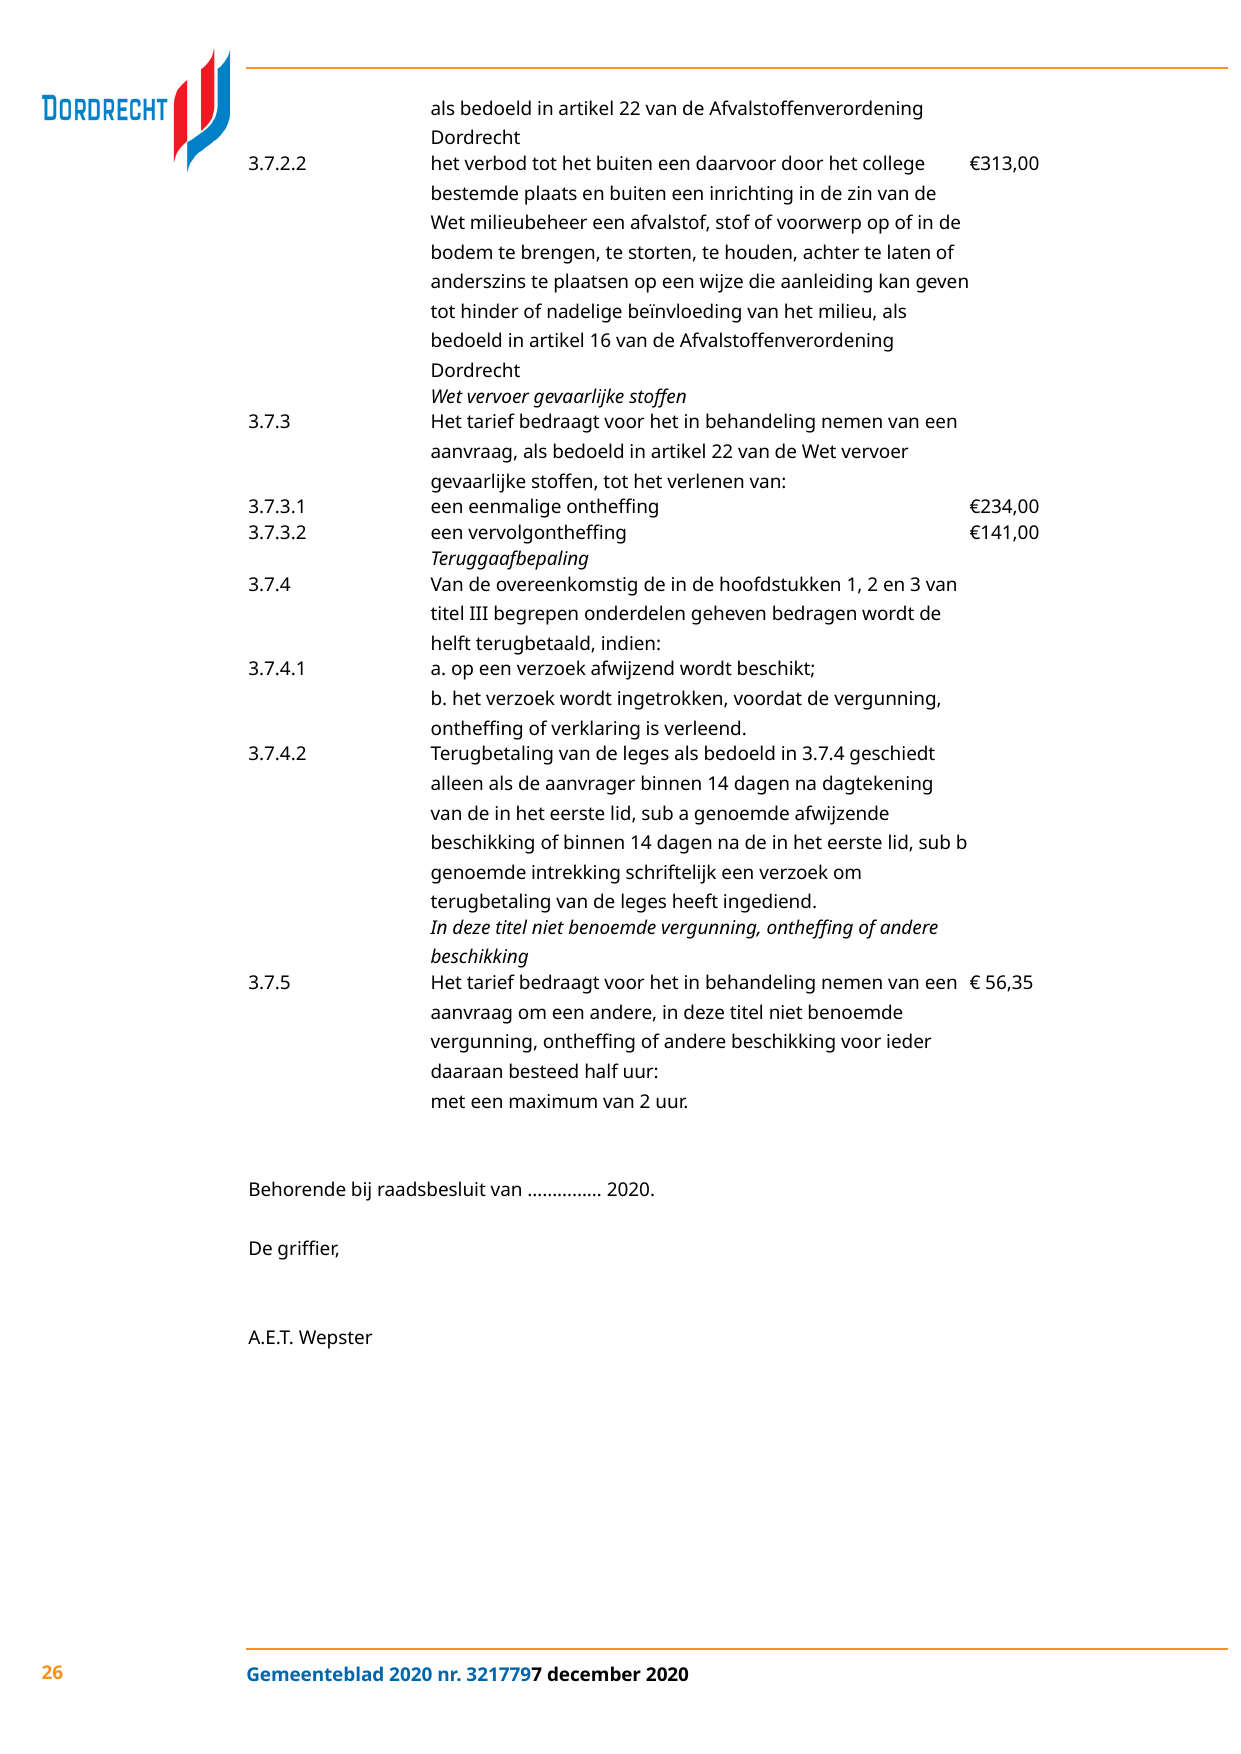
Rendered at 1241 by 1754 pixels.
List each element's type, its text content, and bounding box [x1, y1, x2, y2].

table_cell [969, 571, 1152, 656]
table_cell 3.7.5 [248, 970, 430, 1113]
table_cell 3.7.4.2 [248, 741, 430, 914]
table_cell [969, 409, 1152, 493]
table_cell €141,00 [969, 519, 1152, 545]
table_cell €234,00 [969, 494, 1152, 519]
table_cell 3.7.4 [248, 571, 430, 656]
table_cell [969, 383, 1152, 409]
table_cell [248, 95, 430, 150]
table_cell Het tarief bedraagt voor het in behandeling nemen van een aanvraag, als bedoeld in artikel 22 van de Wet vervoer gevaarlijke stoffen, tot het verlenen van: [430, 409, 969, 493]
table_cell [969, 95, 1152, 150]
table_cell [969, 545, 1152, 571]
table_cell [248, 545, 430, 571]
table_cell 3.7.2.2 [248, 150, 430, 383]
text A.E.T. Wepster [248, 1324, 1152, 1349]
table_cell 3.7.4.1 [248, 656, 430, 741]
table_cell 3.7.3.1 [248, 494, 430, 519]
table_cell Wet vervoer gevaarlijke stoffen [430, 383, 969, 409]
table_cell het verbod tot het buiten een daarvoor door het college bestemde plaats en buiten een inrichting in de zin van de Wet milieubeheer een afvalstof, stof of voorwerp op of in de bodem te brengen, te storten, te houden, achter te laten of anderszins te plaatsen op een wijze die aanleiding kan geven tot hinder of nadelige beïnvloeding van het milieu, als bedoeld in artikel 16 van de Afvalstoffenverordening Dordrecht [430, 150, 969, 383]
table_cell Het tarief bedraagt voor het in behandeling nemen van een aanvraag om een andere, in deze titel niet benoemde vergunning, ontheffing of andere beschikking voor ieder daaraan besteed half uur: met een maximum van 2 uur. [430, 970, 969, 1113]
table_cell [969, 741, 1152, 914]
table_cell €313,00 [969, 150, 1152, 383]
table_cell Van de overeenkomstig de in de hoofdstukken 1, 2 en 3 van titel III begrepen onderdelen geheven bedragen wordt de helft terugbetaald, indien: [430, 571, 969, 656]
text Behorende bij raadsbesluit van …………… 2020. [248, 1176, 1152, 1202]
table_cell [969, 656, 1152, 741]
table_cell € 56,35 [969, 970, 1152, 1113]
table_cell een eenmalige ontheffing [430, 494, 969, 519]
table_cell Teruggaafbepaling [430, 545, 969, 571]
table_cell Terugbetaling van de leges als bedoeld in 3.7.4 geschiedt alleen als de aanvrager binnen 14 dagen na dagtekening van de in het eerste lid, sub a genoemde afwijzende beschikking of binnen 14 dagen na de in het eerste lid, sub b genoemde intrekking schriftelijk een verzoek om terugbetaling van de leges heeft ingediend. [430, 741, 969, 914]
table_cell [248, 914, 430, 969]
table_cell een vervolgontheffing [430, 519, 969, 545]
table_cell 3.7.3 [248, 409, 430, 493]
table_cell 3.7.3.2 [248, 519, 430, 545]
picture [41, 47, 231, 172]
table_cell In deze titel niet benoemde vergunning, ontheffing of andere beschikking [430, 914, 969, 969]
text De griffier, [248, 1235, 1152, 1261]
table_cell [969, 914, 1152, 969]
table_cell als bedoeld in artikel 22 van de Afvalstoffenverordening Dordrecht [430, 95, 969, 150]
table_cell [248, 383, 430, 409]
table_cell a. op een verzoek afwijzend wordt beschikt; b. het verzoek wordt ingetrokken, voordat de vergunning, ontheffing of verklaring is verleend. [430, 656, 969, 741]
